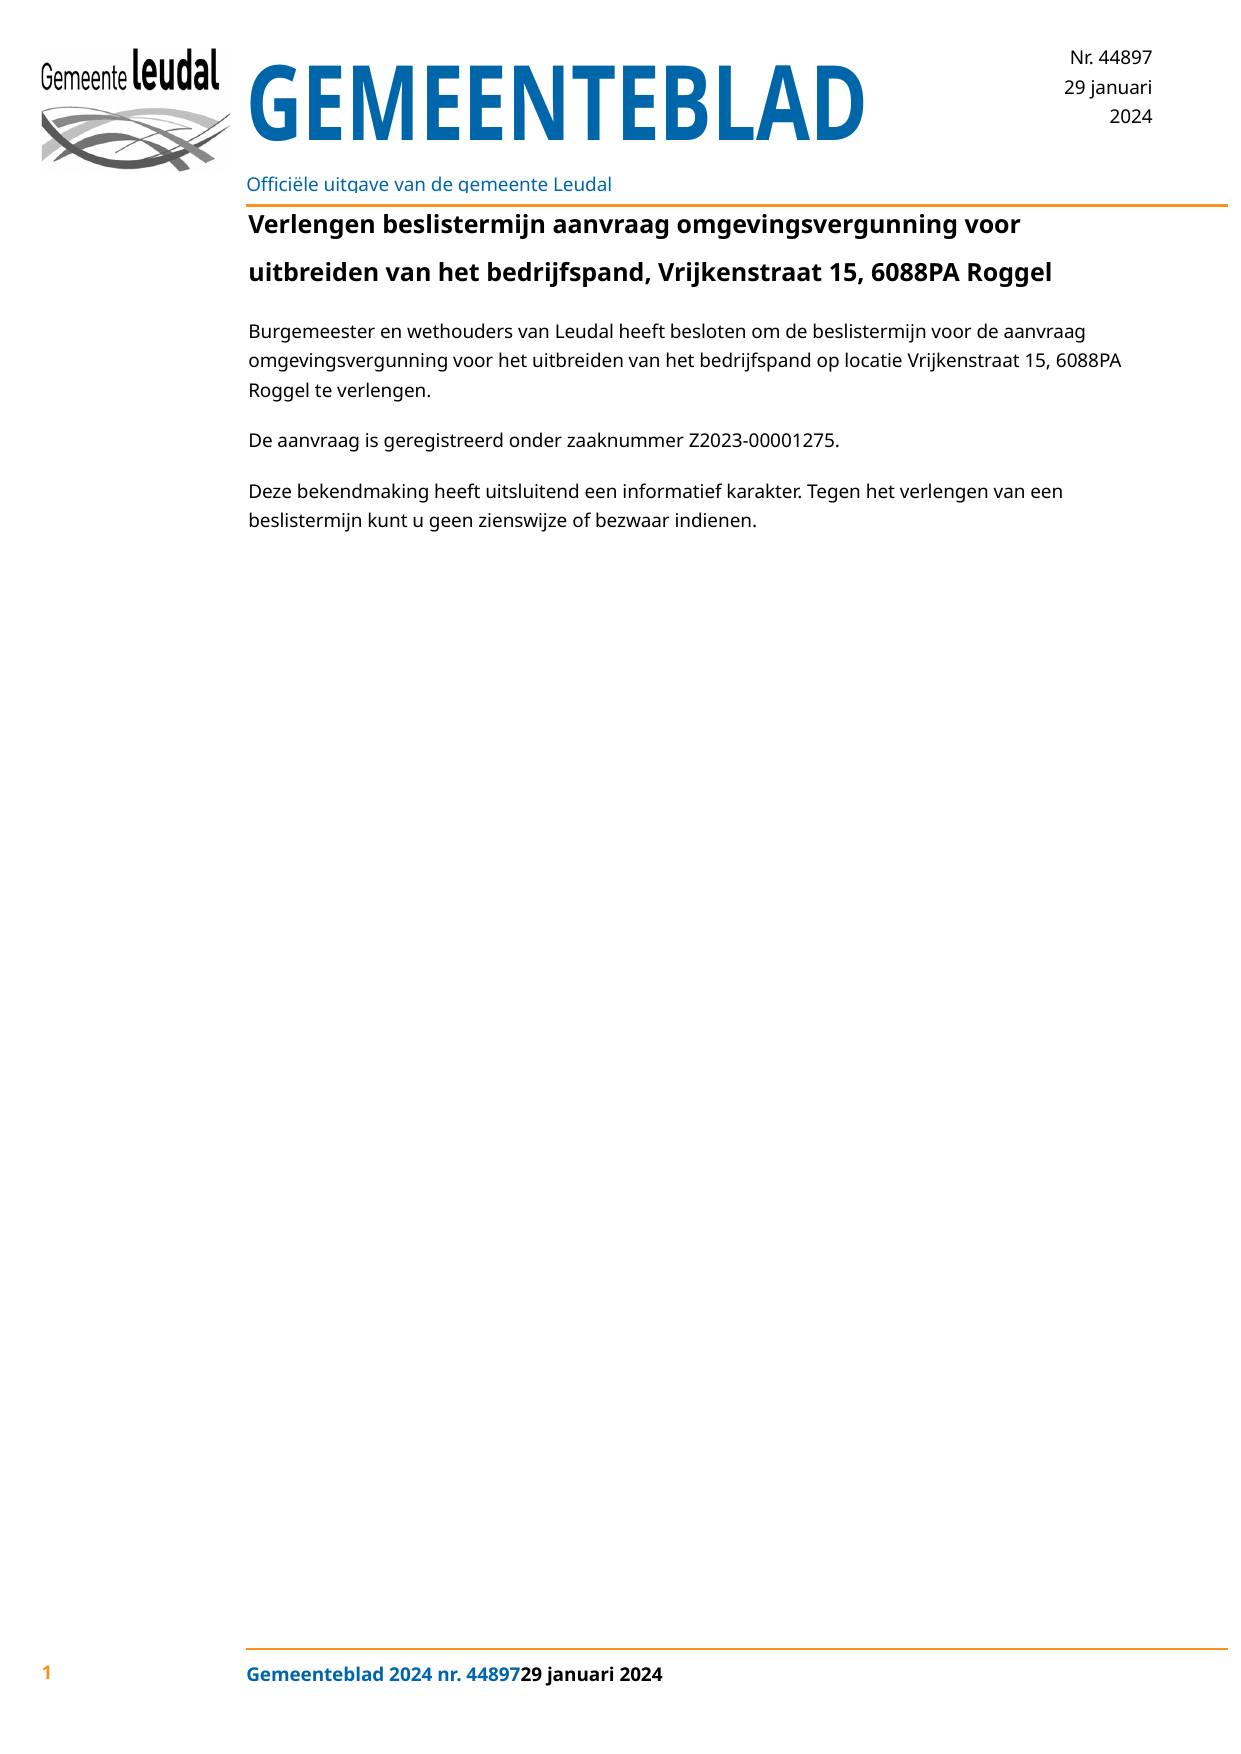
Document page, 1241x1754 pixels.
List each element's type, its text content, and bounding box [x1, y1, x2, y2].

text De aanvraag is geregistreerd onder zaaknummer Z2023-00001275. [248, 427, 1152, 453]
text Deze bekendmaking heeft uitsluitend een informatief karakter. Tegen het verlengen van een beslistermijn kunt u geen zienswijze of bezwaar indienen. [248, 478, 1152, 533]
text Burgemeester en wethouders van Leudal heeft besloten om de beslistermijn voor de aanvraag omgevingsvergunning voor het uitbreiden van het bedrijfspand op locatie Vrijkenstraat 15, 6088PA Roggel te verlengen. [248, 318, 1152, 403]
picture [41, 47, 231, 172]
text Verlengen beslistermijn aanvraag omgevingsvergunning voor uitbreiden van het bedrijfspand, Vrijkenstraat 15, 6088PA Roggel [248, 207, 1152, 288]
